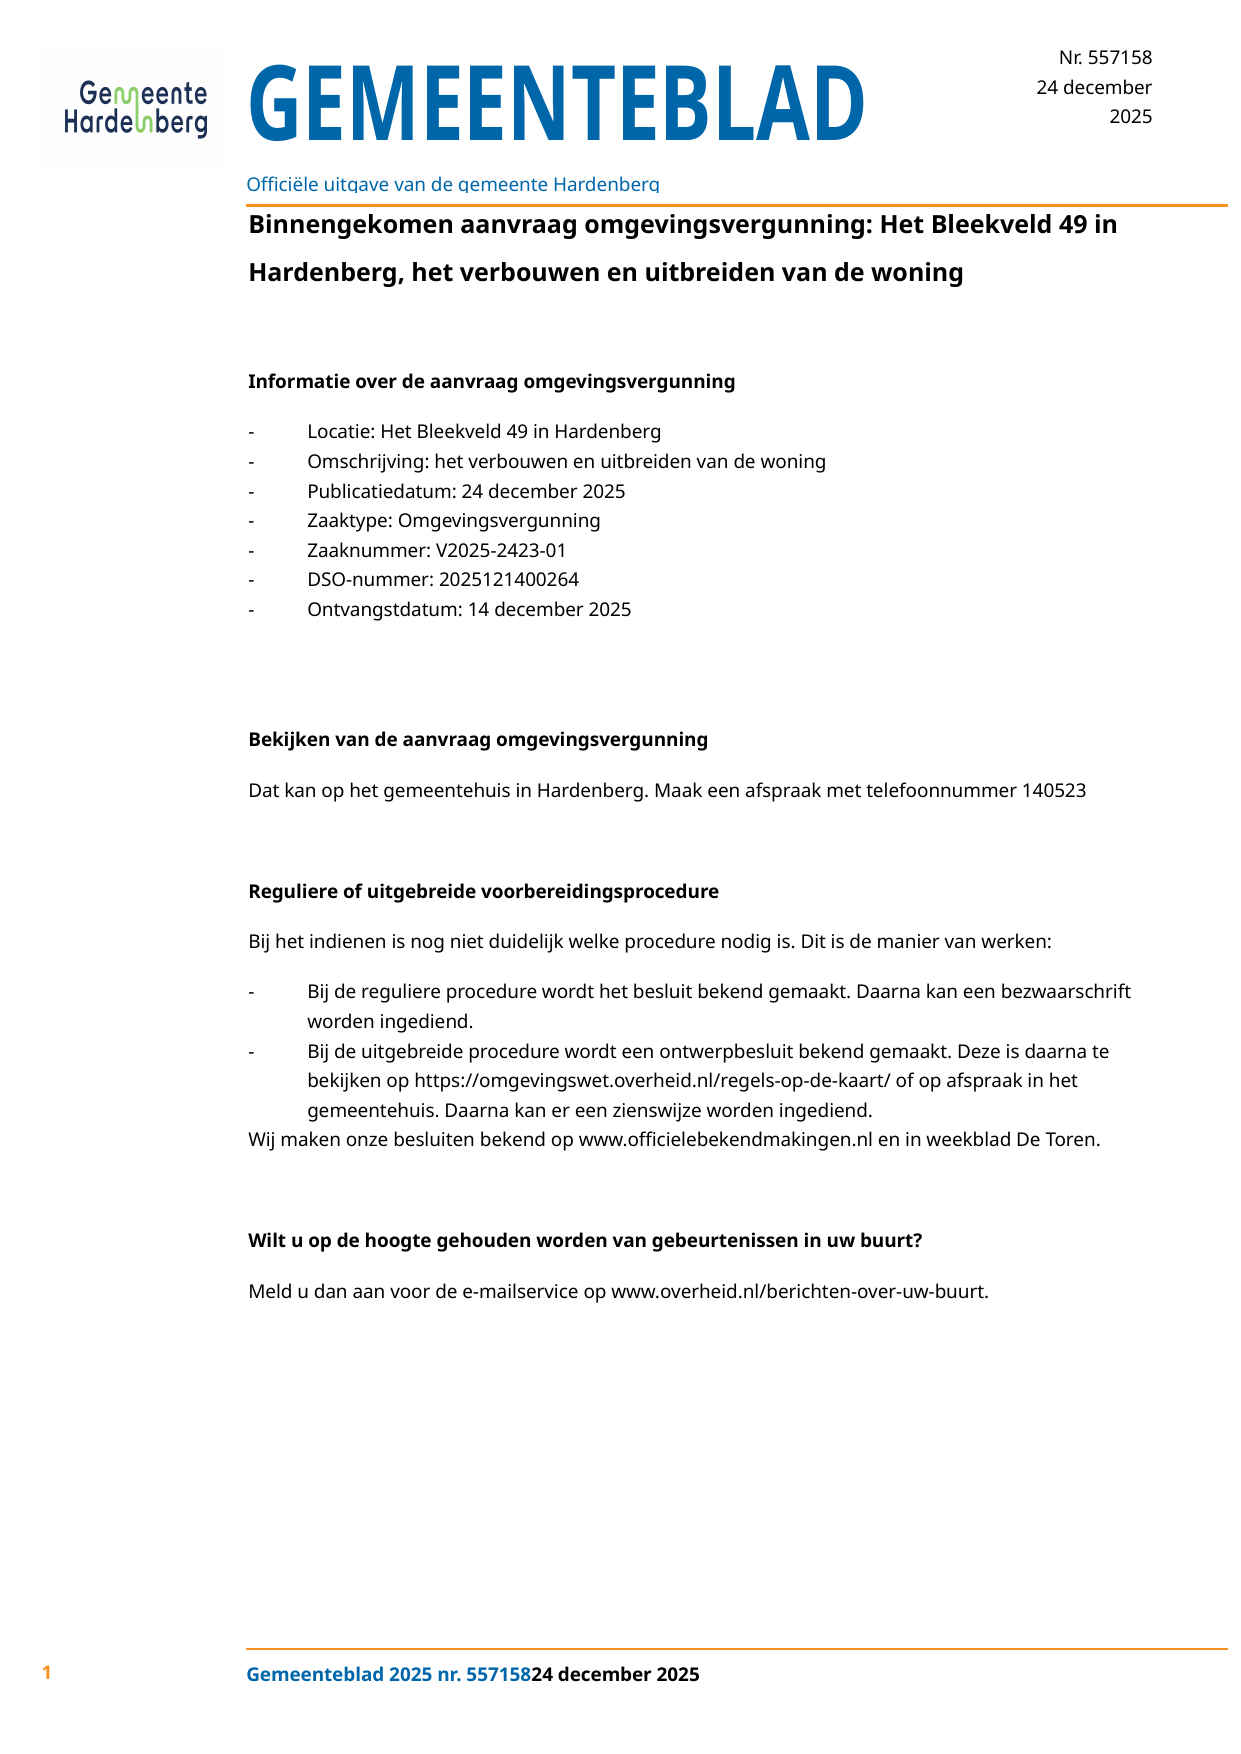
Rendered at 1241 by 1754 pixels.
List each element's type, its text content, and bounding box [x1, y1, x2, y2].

text Bij het indienen is nog niet duidelijk welke procedure nodig is. Dit is de manier van werken: [248, 928, 1152, 954]
text Dat kan op het gemeentehuis in Hardenberg. Maak een afspraak met telefoonnummer 140523 [248, 777, 1152, 803]
list Zaaknummer: V2025-2423-01 [248, 537, 1152, 563]
text Reguliere of uitgebreide voorbereidingsprocedure [248, 878, 1152, 904]
list Ontvangstdatum: 14 december 2025 [248, 596, 1152, 622]
list Publicatiedatum: 24 december 2025 [248, 478, 1152, 504]
list Omschrijving: het verbouwen en uitbreiden van de woning [248, 448, 1152, 474]
text Meld u dan aan voor de e-mailservice op www.overheid.nl/berichten-over-uw-buurt. [248, 1278, 1152, 1304]
picture [41, 47, 231, 172]
list Zaaktype: Omgevingsvergunning [248, 507, 1152, 533]
list Bij de uitgebreide procedure wordt een ontwerpbesluit bekend gemaakt. Deze is daarna te bekijken op https://omgevingswet.overheid.nl/regels-op-de-kaart/ of op afspraak in het gemeentehuis. Daarna kan er een zienswijze worden ingediend. [248, 1038, 1152, 1123]
text Wij maken onze besluiten bekend op www.officielebekendmakingen.nl en in weekblad De Toren. [248, 1127, 1152, 1152]
text Bekijken van de aanvraag omgevingsvergunning [248, 727, 1152, 752]
text Binnengekomen aanvraag omgevingsvergunning: Het Bleekveld 49 in Hardenberg, het verbouwen en uitbreiden van de woning [248, 207, 1152, 288]
text Wilt u op de hoogte gehouden worden van gebeurtenissen in uw buurt? [248, 1227, 1152, 1253]
list DSO-nummer: 2025121400264 [248, 567, 1152, 592]
list Bij de reguliere procedure wordt het besluit bekend gemaakt. Daarna kan een bezwaarschrift worden ingediend. [248, 979, 1152, 1034]
text Informatie over de aanvraag omgevingsvergunning [248, 368, 1152, 394]
list Locatie: Het Bleekveld 49 in Hardenberg [248, 419, 1152, 444]
